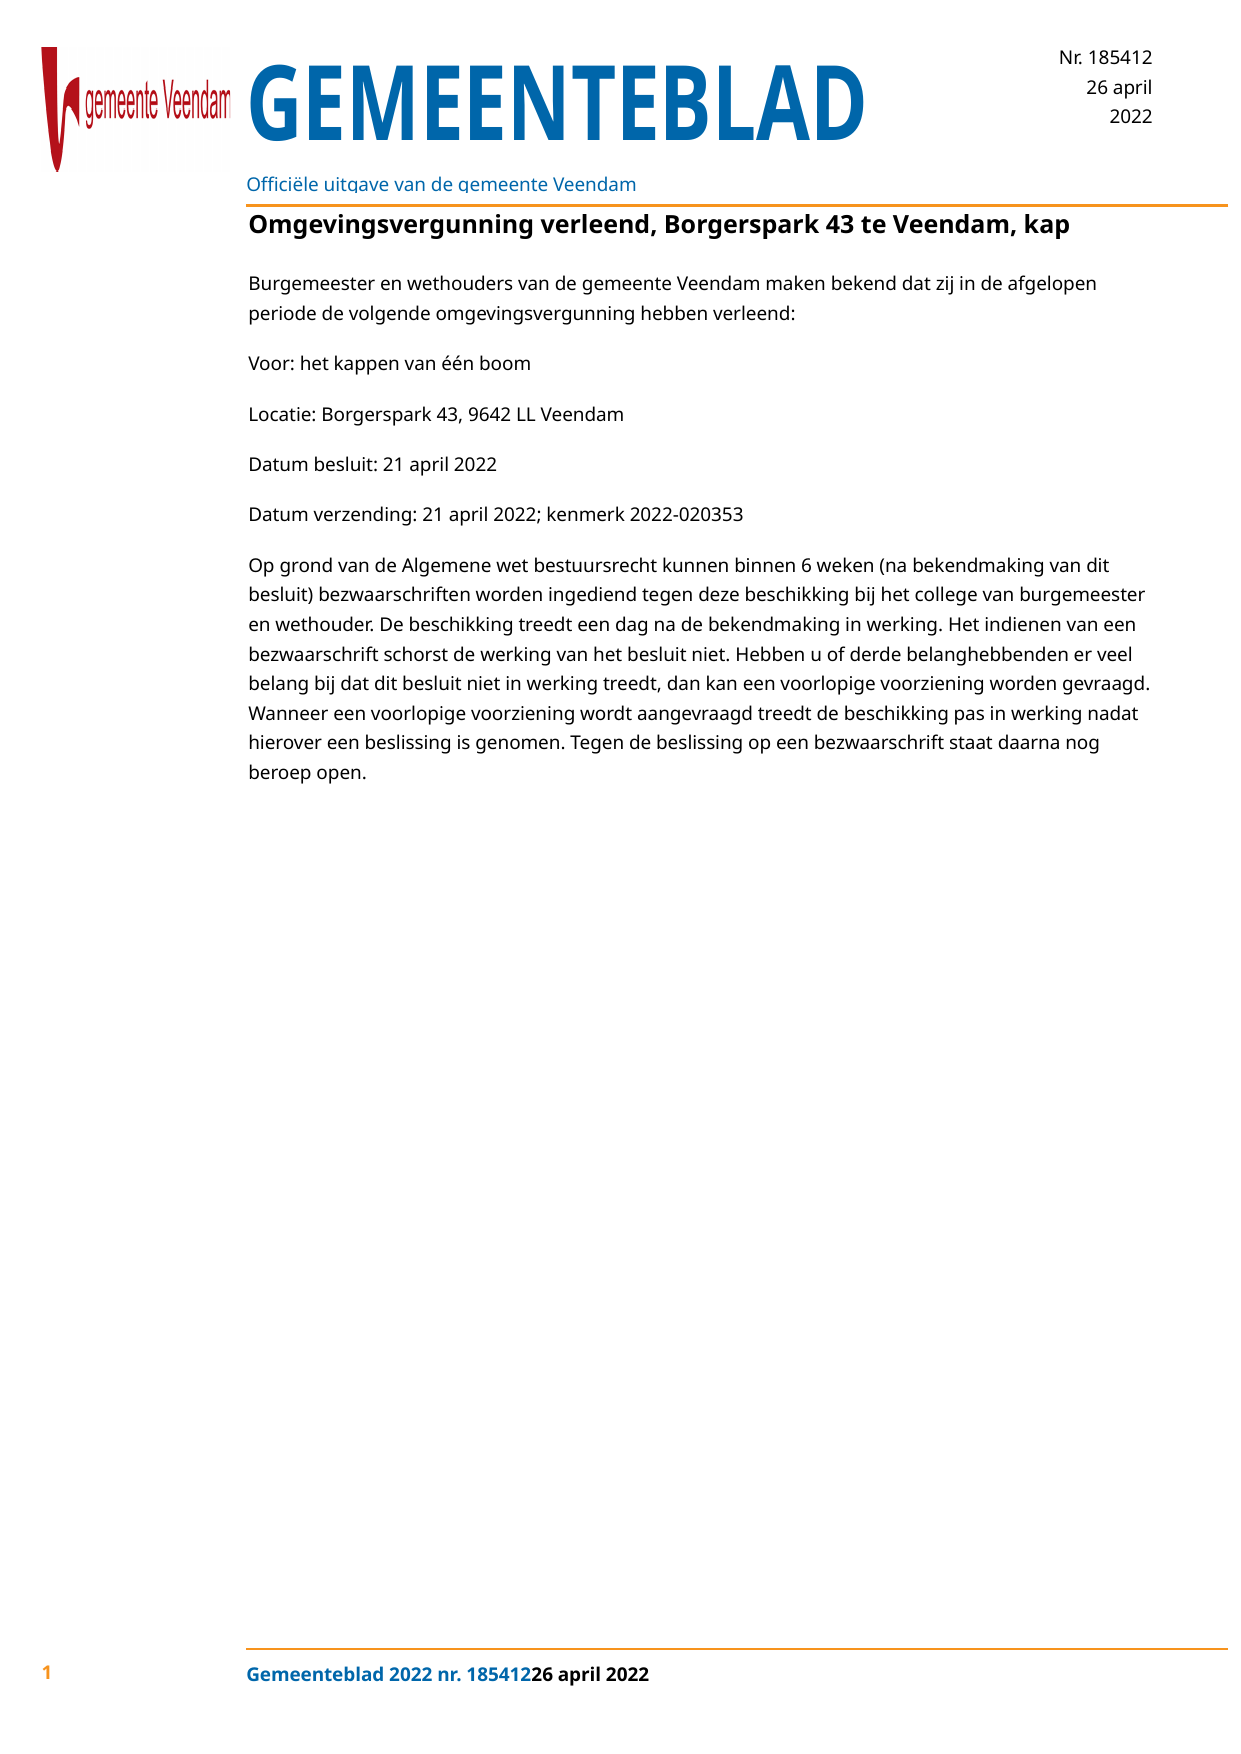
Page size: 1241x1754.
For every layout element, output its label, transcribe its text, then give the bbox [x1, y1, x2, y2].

text Locatie: Borgerspark 43, 9642 LL Veendam [248, 401, 1152, 426]
text Datum besluit: 21 april 2022 [248, 451, 1152, 477]
text Omgevingsvergunning verleend, Borgerspark 43 te Veendam, kap [248, 207, 1152, 241]
text Datum verzending: 21 april 2022; kenmerk 2022-020353 [248, 502, 1152, 527]
picture [41, 47, 231, 172]
text Voor: het kappen van één boom [248, 350, 1152, 376]
text Op grond van de Algemene wet bestuursrecht kunnen binnen 6 weken (na bekendmaking van dit besluit) bezwaarschriften worden ingediend tegen deze beschikking bij het college van burgemeester en wethouder. De beschikking treedt een dag na de bekendmaking in werking. Het indienen van een bezwaarschrift schorst de werking van het besluit niet. Hebben u of derde belanghebbenden er veel belang bij dat dit besluit niet in werking treedt, dan kan een voorlopige voorziening worden gevraagd. Wanneer een voorlopige voorziening wordt aangevraagd treedt de beschikking pas in werking nadat hierover een beslissing is genomen. Tegen de beslissing op een bezwaarschrift staat daarna nog beroep open. [248, 552, 1152, 785]
text Burgemeester en wethouders van de gemeente Veendam maken bekend dat zij in de afgelopen periode de volgende omgevingsvergunning hebben verleend: [248, 270, 1152, 326]
